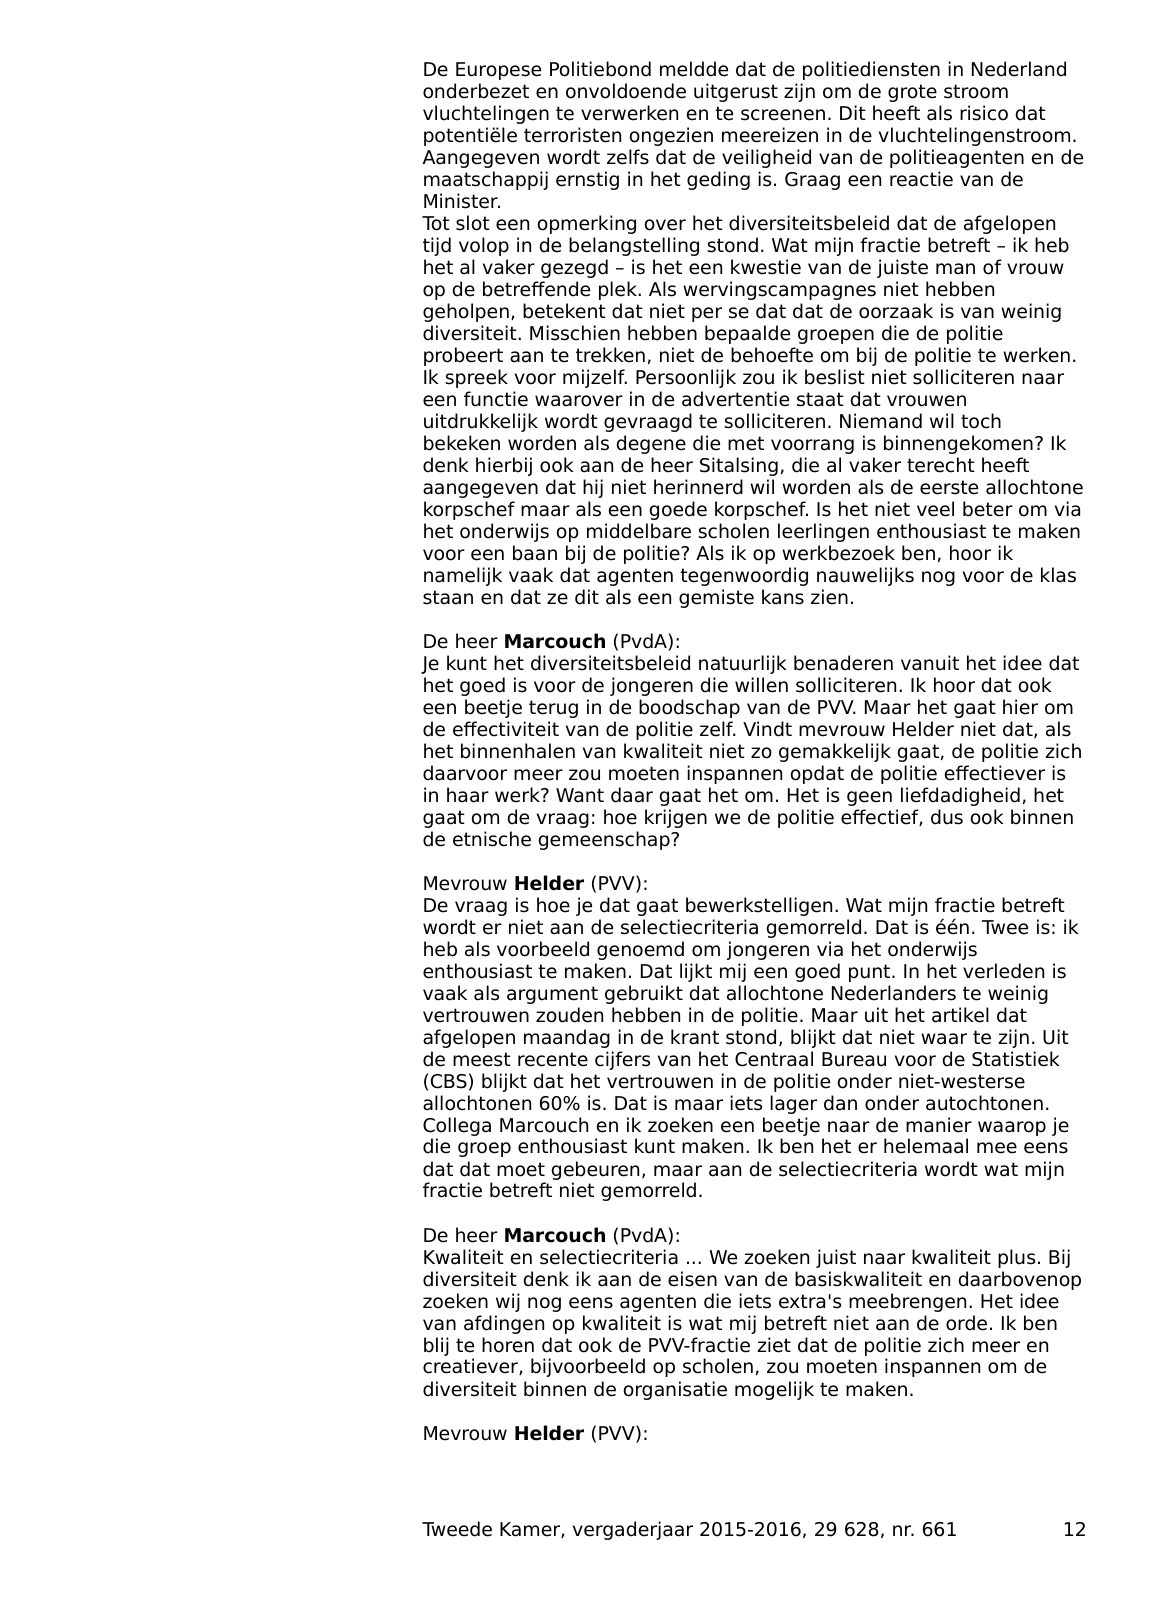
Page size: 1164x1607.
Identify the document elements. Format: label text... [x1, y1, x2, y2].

text Mevrouw Helder (PVV): [422, 1423, 1087, 1444]
text De heer Marcouch (PvdA): [422, 1224, 1087, 1247]
text Tot slot een opmerking over het diversiteitsbeleid dat de afgelopen tijd volop in de belangstelling stond. Wat mijn fractie betreft – ik heb het al vaker gezegd – is het een kwestie van de juiste man of vrouw op de betreffende plek. Als wervingscampagnes niet hebben geholpen, betekent dat niet per se dat dat de oorzaak is van weinig diversiteit. Misschien hebben bepaalde groepen die de politie probeert aan te trekken, niet de behoefte om bij de politie te werken. Ik spreek voor mijzelf. Persoonlijk zou ik beslist niet solliciteren naar een functie waarover in de advertentie staat dat vrouwen uitdrukkelijk wordt gevraagd te solliciteren. Niemand wil toch bekeken worden als degene die met voorrang is binnengekomen? Ik denk hierbij ook aan de heer Sitalsing, die al vaker terecht heeft aangegeven dat hij niet herinnerd wil worden als de eerste allochtone korpschef maar als een goede korpschef. Is het niet veel beter om via het onderwijs op middelbare scholen leerlingen enthousiast te maken voor een baan bij de politie? Als ik op werkbezoek ben, hoor ik namelijk vaak dat agenten tegenwoordig nauwelijks nog voor de klas staan en dat ze dit als een gemiste kans zien. [422, 213, 1087, 608]
text De Europese Politiebond meldde dat de politiediensten in Nederland onderbezet en onvoldoende uitgerust zijn om de grote stroom vluchtelingen te verwerken en te screenen. Dit heeft als risico dat potentiële terroristen ongezien meereizen in de vluchtelingenstroom. Aangegeven wordt zelfs dat de veiligheid van de politieagenten en de maatschappij ernstig in het geding is. Graag een reactie van de Minister. [422, 59, 1087, 213]
text Kwaliteit en selectiecriteria ... We zoeken juist naar kwaliteit plus. Bij diversiteit denk ik aan de eisen van de basiskwaliteit en daarbovenop zoeken wij nog eens agenten die iets extra's meebrengen. Het idee van afdingen op kwaliteit is wat mij betreft niet aan de orde. Ik ben blij te horen dat ook de PVV-fractie ziet dat de politie zich meer en creatiever, bijvoorbeeld op scholen, zou moeten inspannen om de diversiteit binnen de organisatie mogelijk te maken. [422, 1247, 1087, 1400]
text Je kunt het diversiteitsbeleid natuurlijk benaderen vanuit het idee dat het goed is voor de jongeren die willen solliciteren. Ik hoor dat ook een beetje terug in de boodschap van de PVV. Maar het gaat hier om de effectiviteit van de politie zelf. Vindt mevrouw Helder niet dat, als het binnenhalen van kwaliteit niet zo gemakkelijk gaat, de politie zich daarvoor meer zou moeten inspannen opdat de politie effectiever is in haar werk? Want daar gaat het om. Het is geen liefdadigheid, het gaat om de vraag: hoe krijgen we de politie effectief, dus ook binnen de etnische gemeenschap? [422, 653, 1087, 851]
text De heer Marcouch (PvdA): [422, 631, 1087, 653]
text Mevrouw Helder (PVV): [422, 873, 1087, 895]
text De vraag is hoe je dat gaat bewerkstelligen. Wat mijn fractie betreft wordt er niet aan de selectiecriteria gemorreld. Dat is één. Twee is: ik heb als voorbeeld genoemd om jongeren via het onderwijs enthousiast te maken. Dat lijkt mij een goed punt. In het verleden is vaak als argument gebruikt dat allochtone Nederlanders te weinig vertrouwen zouden hebben in de politie. Maar uit het artikel dat afgelopen maandag in de krant stond, blijkt dat niet waar te zijn. Uit de meest recente cijfers van het Centraal Bureau voor de Statistiek (CBS) blijkt dat het vertrouwen in de politie onder niet-westerse allochtonen 60% is. Dat is maar iets lager dan onder autochtonen. Collega Marcouch en ik zoeken een beetje naar de manier waarop je die groep enthousiast kunt maken. Ik ben het er helemaal mee eens dat dat moet gebeuren, maar aan de selectiecriteria wordt wat mijn fractie betreft niet gemorreld. [422, 895, 1087, 1202]
